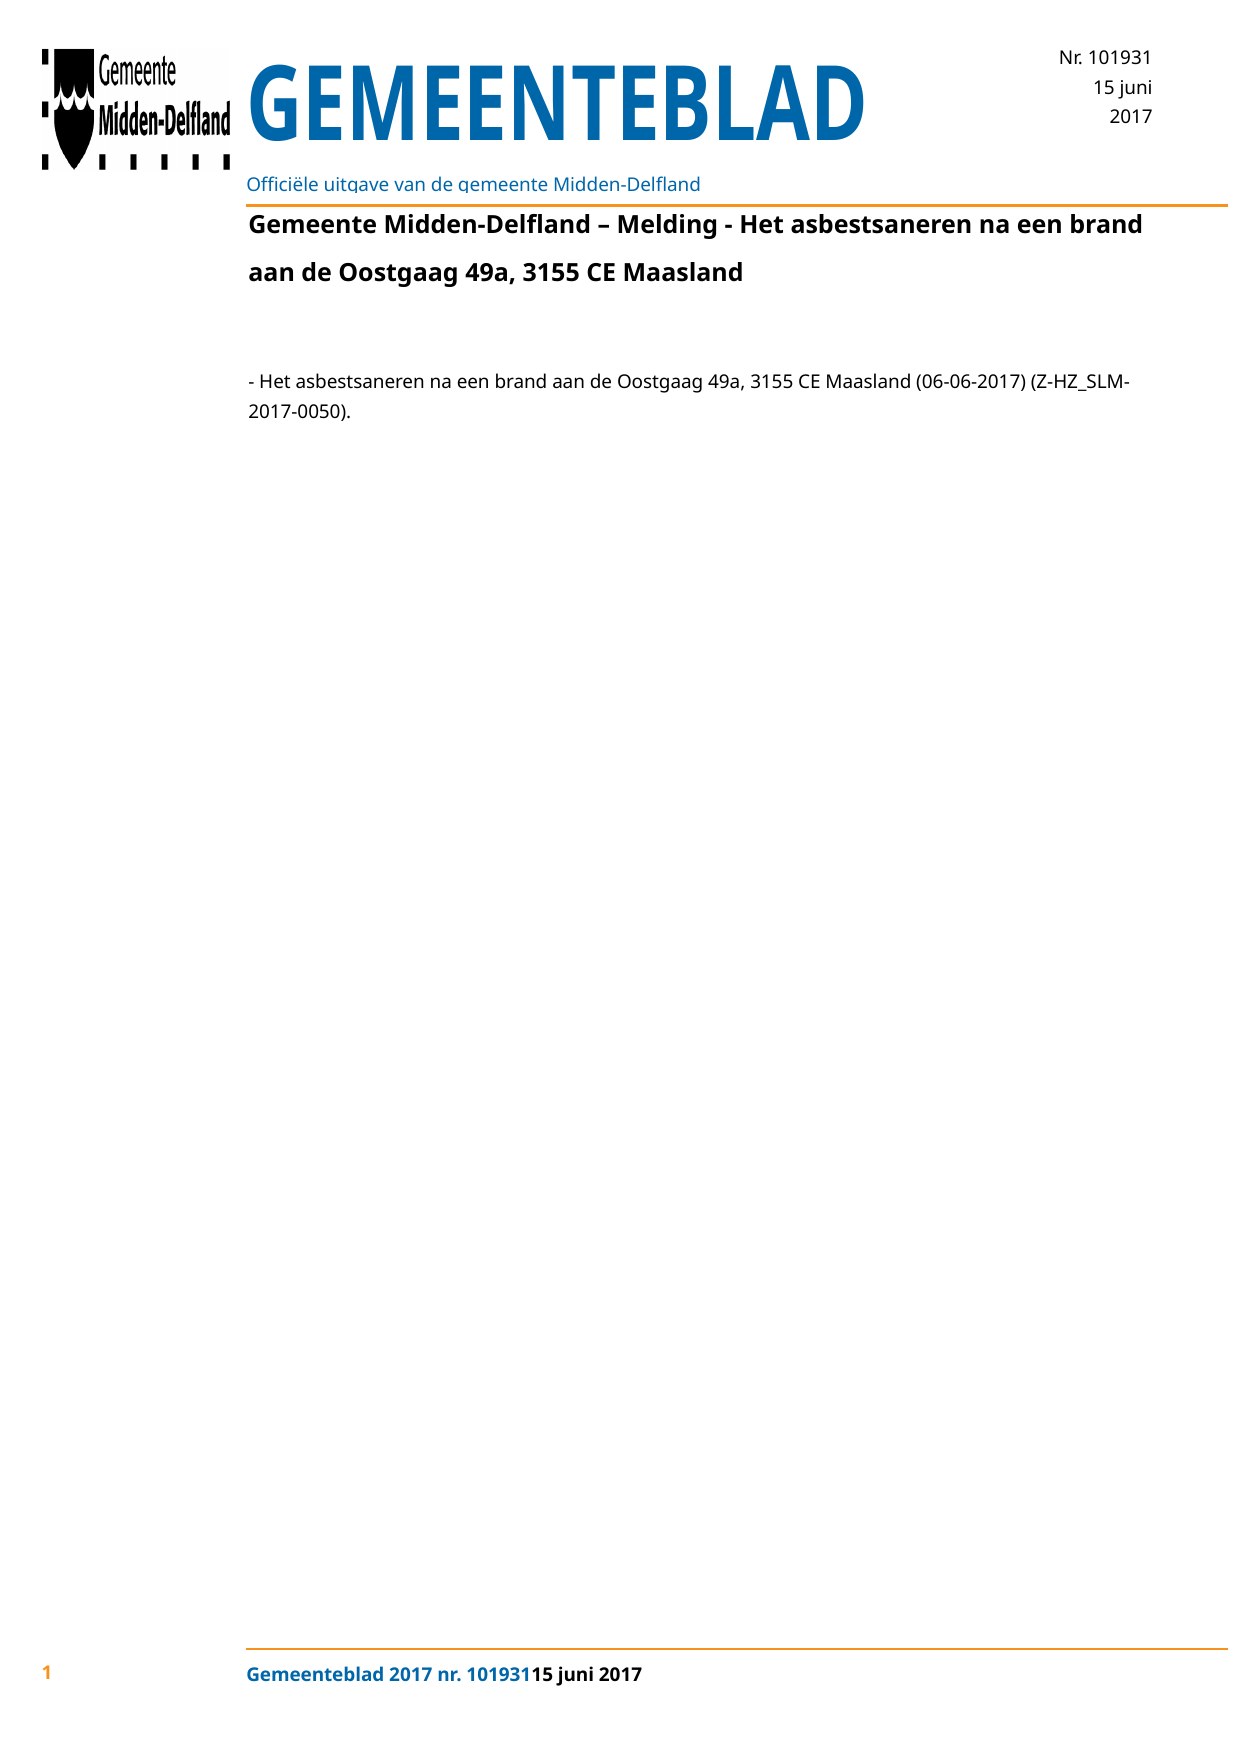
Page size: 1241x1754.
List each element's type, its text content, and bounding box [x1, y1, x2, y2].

picture [41, 47, 231, 172]
text - Het asbestsaneren na een brand aan de Oostgaag 49a, 3155 CE Maasland (06-06-2017) (Z-HZ_SLM-2017-0050). [248, 368, 1152, 424]
text Gemeente Midden-Delfland – Melding - Het asbestsaneren na een brand aan de Oostgaag 49a, 3155 CE Maasland [248, 207, 1152, 288]
